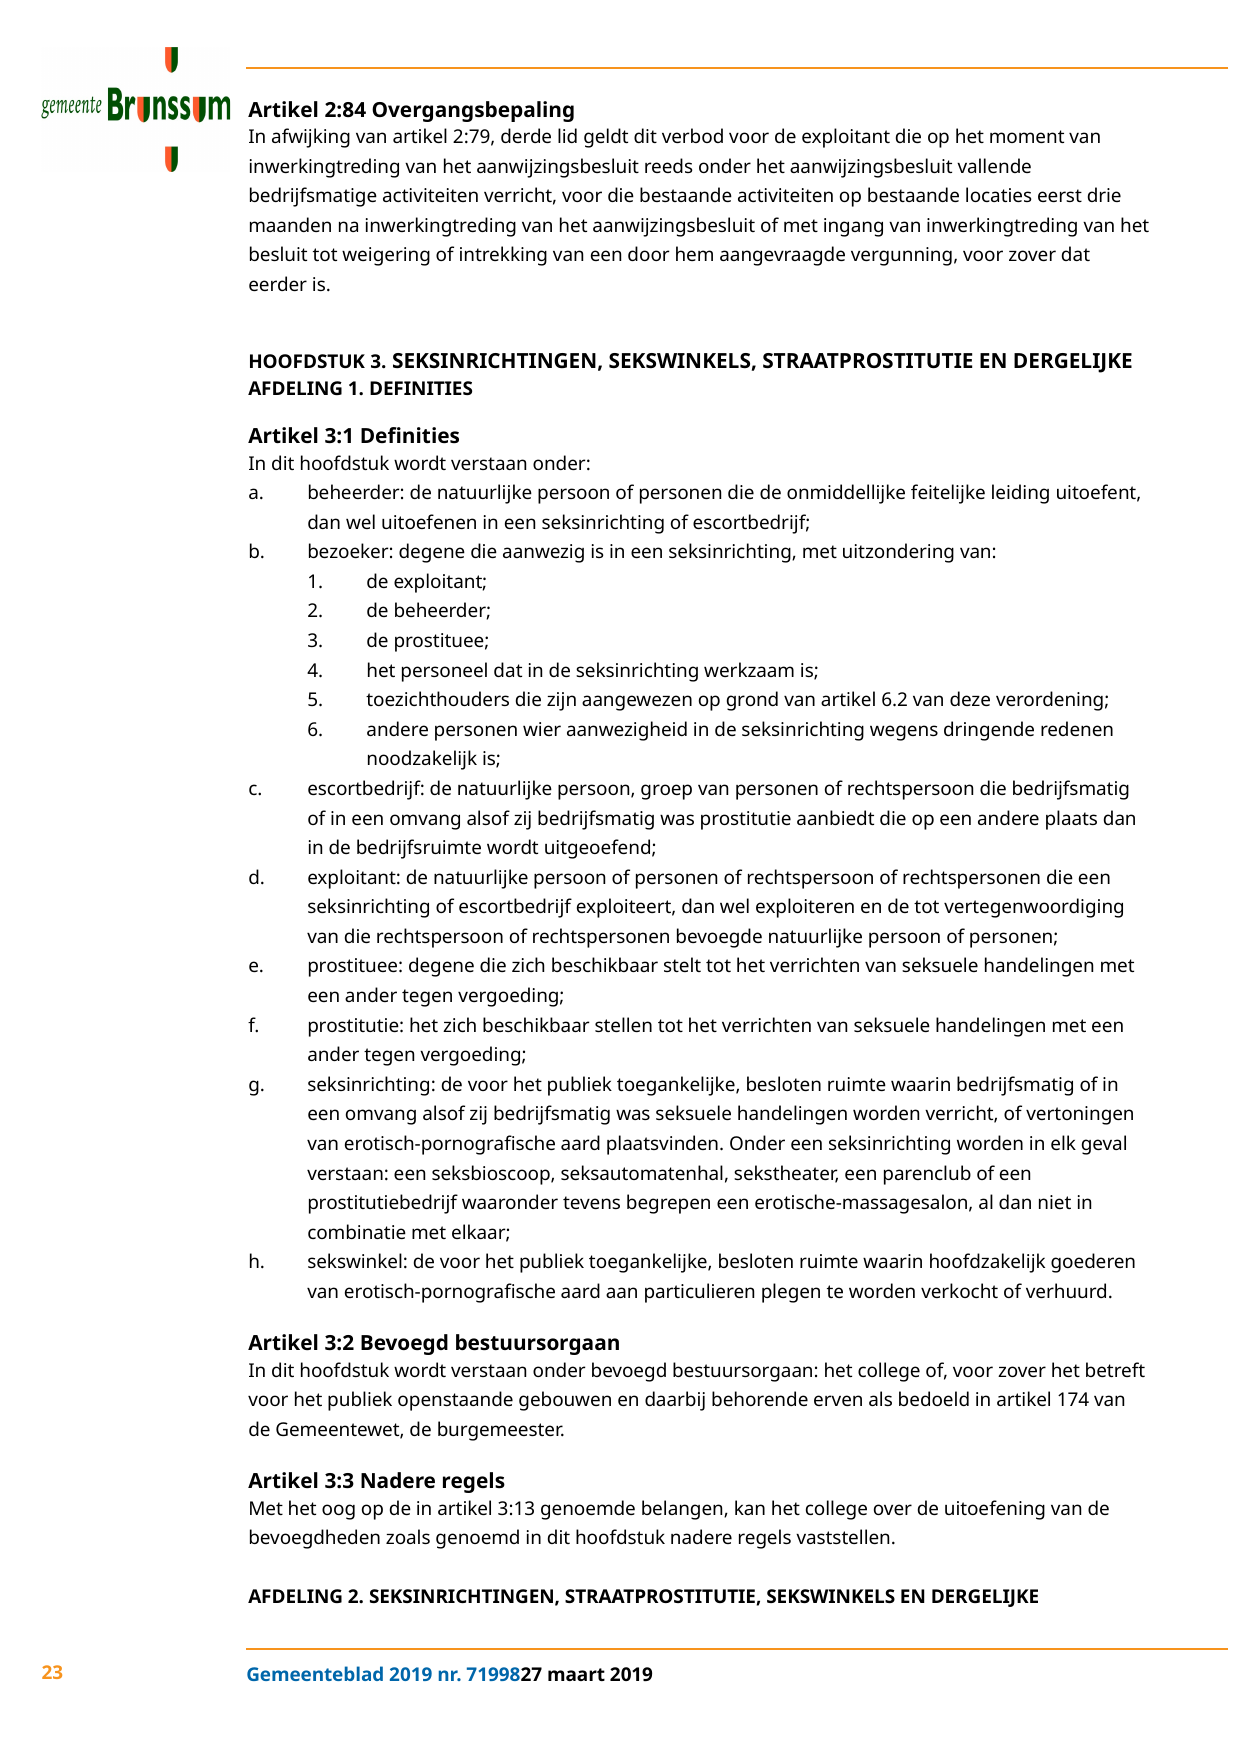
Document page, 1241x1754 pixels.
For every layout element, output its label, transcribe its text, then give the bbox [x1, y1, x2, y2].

text AFDELING 1. DEFINITIES [248, 375, 1152, 401]
text Artikel 3:3 Nadere regels [248, 1467, 1152, 1495]
list toezichthouders die zijn aangewezen op grond van artikel 6.2 van deze verordening; [307, 686, 1152, 712]
list prostitutie: het zich beschikbaar stellen tot het verrichten van seksuele handelingen met een ander tegen vergoeding; [248, 1012, 1152, 1067]
list prostituee: degene die zich beschikbaar stelt tot het verrichten van seksuele handelingen met een ander tegen vergoeding; [248, 953, 1152, 1008]
text Artikel 3:1 Definities [248, 421, 1152, 450]
text AFDELING 2. SEKSINRICHTINGEN, STRAATPROSTITUTIE, SEKSWINKELS EN DERGELIJKE [248, 1584, 1152, 1609]
text In afwijking van artikel 2:79, derde lid geldt dit verbod voor de exploitant die op het moment van inwerkingtreding van het aanwijzingsbesluit reeds onder het aanwijzingsbesluit vallende bedrijfsmatige activiteiten verricht, voor die bestaande activiteiten op bestaande locaties eerst drie maanden na inwerkingtreding van het aanwijzingsbesluit of met ingang van inwerkingtreding van het besluit tot weigering of intrekking van een door hem aangevraagde vergunning, voor zover dat eerder is. [248, 123, 1152, 297]
text Artikel 3:2 Bevoegd bestuursorgaan [248, 1328, 1152, 1357]
list exploitant: de natuurlijke persoon of personen of rechtspersoon of rechtspersonen die een seksinrichting of escortbedrijf exploiteert, dan wel exploiteren en de tot vertegenwoordiging van die rechtspersoon of rechtspersonen bevoegde natuurlijke persoon of personen; [248, 864, 1152, 949]
list bezoeker: degene die aanwezig is in een seksinrichting, met uitzondering van: [248, 538, 1152, 564]
list de beheerder; [307, 598, 1152, 623]
text Artikel 2:84 Overgangsbepaling [248, 95, 1152, 123]
list escortbedrijf: de natuurlijke persoon, groep van personen of rechtspersoon die bedrijfsmatig of in een omvang alsof zij bedrijfsmatig was prostitutie aanbiedt die op een andere plaats dan in de bedrijfsruimte wordt uitgeoefend; [248, 775, 1152, 860]
list het personeel dat in de seksinrichting werkzaam is; [307, 657, 1152, 683]
text In dit hoofdstuk wordt verstaan onder: [248, 450, 1152, 476]
list andere personen wier aanwezigheid in de seksinrichting wegens dringende redenen noodzakelijk is; [307, 716, 1152, 771]
list de exploitant; [307, 568, 1152, 594]
list sekswinkel: de voor het publiek toegankelijke, besloten ruimte waarin hoofdzakelijk goederen van erotisch-pornografische aard aan particulieren plegen te worden verkocht of verhuurd. [248, 1248, 1152, 1304]
text HOOFDSTUK 3. SEKSINRICHTINGEN, SEKSWINKELS, STRAATPROSTITUTIE EN DERGELIJKE [248, 346, 1152, 375]
text Met het oog op de in artikel 3:13 genoemde belangen, kan het college over de uitoefening van de bevoegdheden zoals genoemd in dit hoofdstuk nadere regels vaststellen. [248, 1495, 1152, 1550]
list beheerder: de natuurlijke persoon of personen die de onmiddellijke feitelijke leiding uitoefent, dan wel uitoefenen in een seksinrichting of escortbedrijf; [248, 479, 1152, 535]
list de prostituee; [307, 627, 1152, 653]
picture [41, 47, 231, 172]
list seksinrichting: de voor het publiek toegankelijke, besloten ruimte waarin bedrijfsmatig of in een omvang alsof zij bedrijfsmatig was seksuele handelingen worden verricht, of vertoningen van erotisch-pornografische aard plaatsvinden. Onder een seksinrichting worden in elk geval verstaan: een seksbioscoop, seksautomatenhal, sekstheater, een parenclub of een prostitutiebedrijf waaronder tevens begrepen een erotische-massagesalon, al dan niet in combinatie met elkaar; [248, 1071, 1152, 1245]
text In dit hoofdstuk wordt verstaan onder bevoegd bestuursorgaan: het college of, voor zover het betreft voor het publiek openstaande gebouwen en daarbij behorende erven als bedoeld in artikel 174 van de Gemeentewet, de burgemeester. [248, 1357, 1152, 1442]
